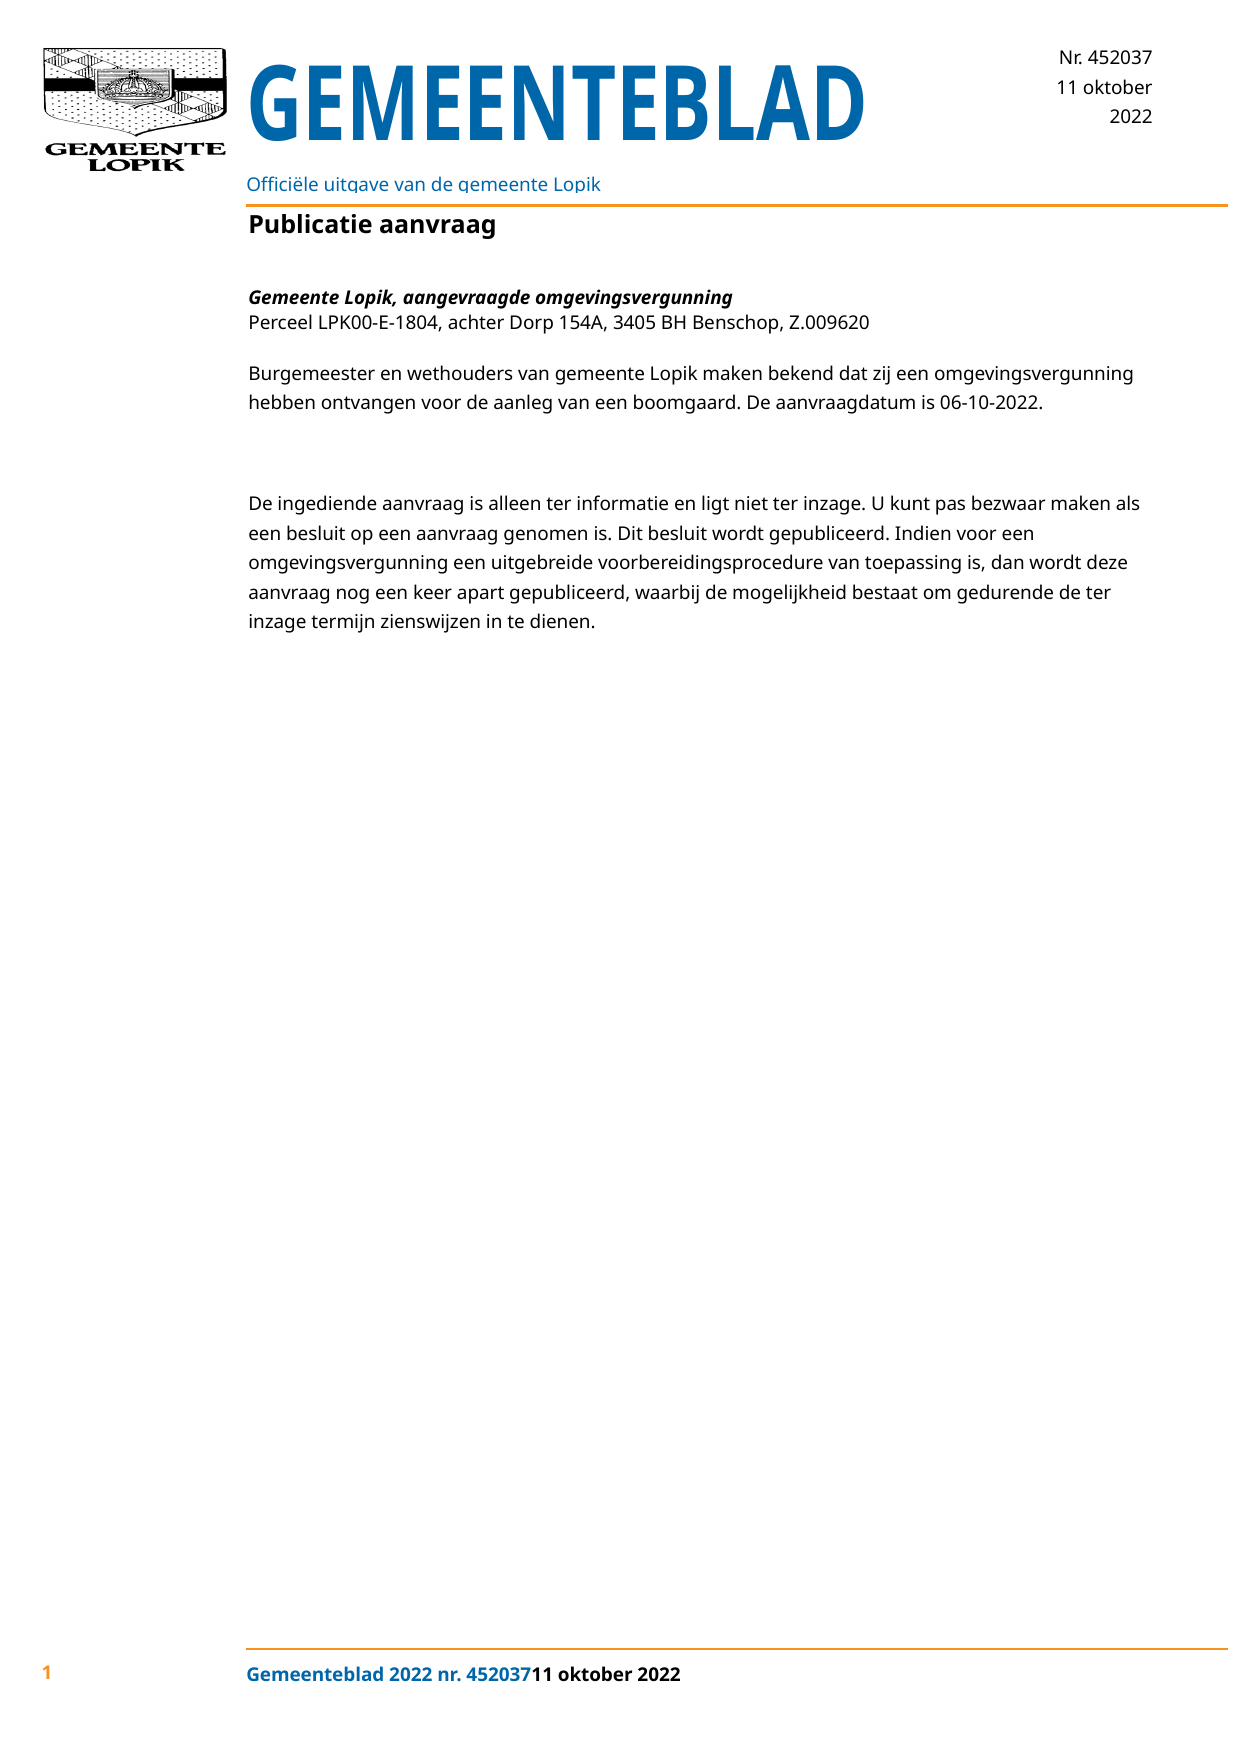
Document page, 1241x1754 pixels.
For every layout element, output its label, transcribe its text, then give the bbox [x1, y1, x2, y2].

text Publicatie aanvraag [248, 207, 1152, 241]
text Gemeente Lopik, aangevraagde omgevingsvergunning [248, 284, 1152, 309]
text Perceel LPK00-E-1804, achter Dorp 154A, 3405 BH Benschop, Z.009620 [248, 309, 1152, 335]
text Burgemeester en wethouders van gemeente Lopik maken bekend dat zij een omgevingsvergunning hebben ontvangen voor de aanleg van een boomgaard. De aanvraagdatum is 06-10-2022. [248, 360, 1152, 415]
text De ingediende aanvraag is alleen ter informatie en ligt niet ter inzage. U kunt pas bezwaar maken als een besluit op een aanvraag genomen is. Dit besluit wordt gepubliceerd. Indien voor een omgevingsvergunning een uitgebreide voorbereidingsprocedure van toepassing is, dan wordt deze aanvraag nog een keer apart gepubliceerd, waarbij de mogelijkheid bestaat om gedurende de ter inzage termijn zienswijzen in te dienen. [248, 490, 1152, 634]
picture [41, 47, 231, 172]
